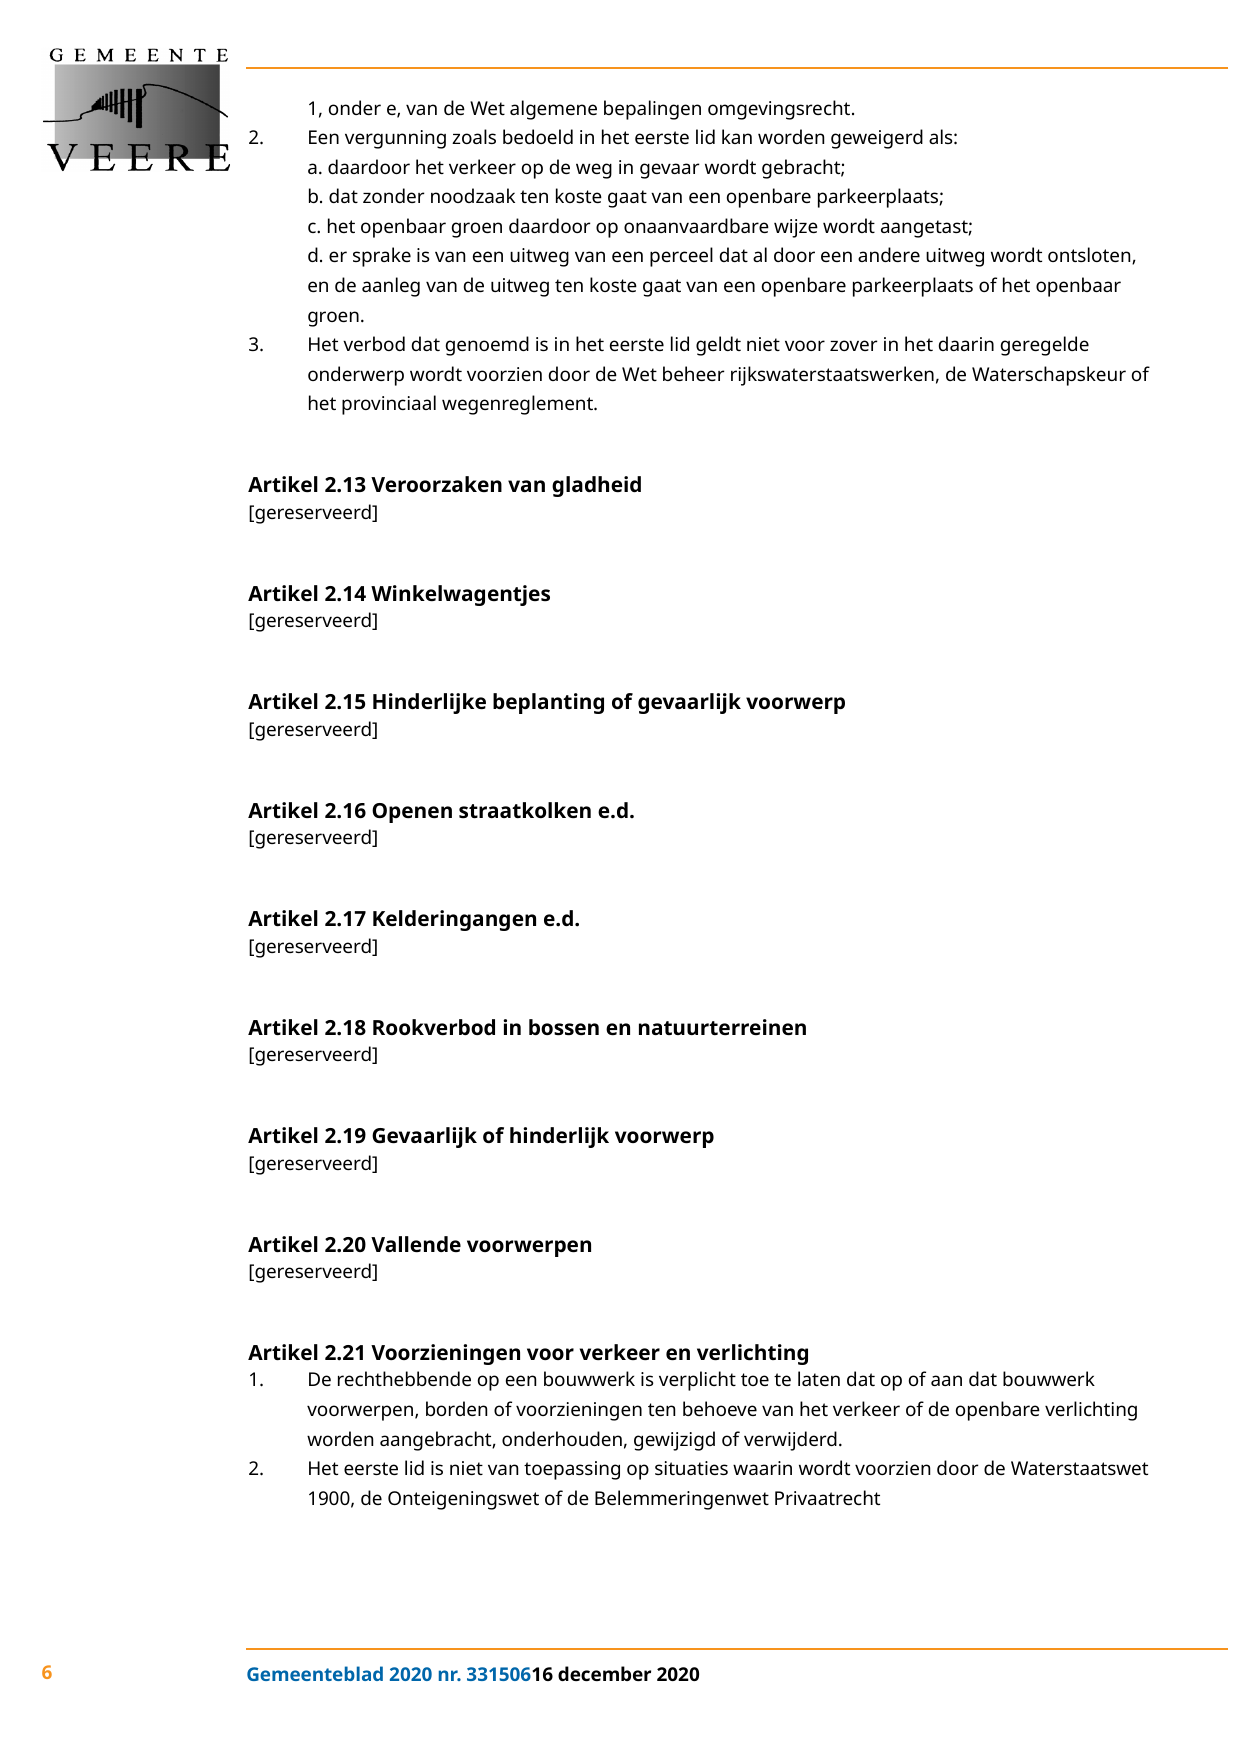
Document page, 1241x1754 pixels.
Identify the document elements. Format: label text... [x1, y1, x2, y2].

text [gereserveerd] [248, 933, 1152, 958]
list d. er sprake is van een uitweg van een perceel dat al door een andere uitweg wordt ontsloten, en de aanleg van de uitweg ten koste gaat van een openbare parkeerplaats of het openbaar groen. [248, 243, 1152, 328]
list 1, onder e, van de Wet algemene bepalingen omgevingsrecht. [248, 95, 1152, 121]
list Het verbod dat genoemd is in het eerste lid geldt niet voor zover in het daarin geregelde onderwerp wordt voorzien door de Wet beheer rijkswaterstaatswerken, de Waterschapskeur of het provinciaal wegenreglement. [248, 331, 1152, 416]
text Artikel 2.13 Veroorzaken van gladheid [248, 471, 1152, 499]
text [gereserveerd] [248, 1258, 1152, 1284]
picture [41, 47, 231, 172]
text Artikel 2.16 Openen straatkolken e.d. [248, 796, 1152, 824]
list Een vergunning zoals bedoeld in het eerste lid kan worden geweigerd als: [248, 124, 1152, 150]
text [gereserveerd] [248, 716, 1152, 742]
list De rechthebbende op een bouwwerk is verplicht toe te laten dat op of aan dat bouwwerk voorwerpen, borden of voorzieningen ten behoeve van het verkeer of de openbare verlichting worden aangebracht, onderhouden, gewijzigd of verwijderd. [248, 1367, 1152, 1451]
text Artikel 2.14 Winkelwagentjes [248, 579, 1152, 607]
text Artikel 2.18 Rookverbod in bossen en natuurterreinen [248, 1013, 1152, 1041]
text [gereserveerd] [248, 1150, 1152, 1175]
text [gereserveerd] [248, 499, 1152, 525]
text Artikel 2.19 Gevaarlijk of hinderlijk voorwerp [248, 1121, 1152, 1150]
list Het eerste lid is niet van toepassing op situaties waarin wordt voorzien door de Waterstaatswet 1900, de Onteigeningswet of de Belemmeringenwet Privaatrecht [248, 1455, 1152, 1511]
text [gereserveerd] [248, 1041, 1152, 1067]
text [gereserveerd] [248, 824, 1152, 850]
text [gereserveerd] [248, 607, 1152, 633]
text Artikel 2.17 Kelderingangen e.d. [248, 904, 1152, 933]
list c. het openbaar groen daardoor op onaanvaardbare wijze wordt aangetast; [248, 213, 1152, 239]
text Artikel 2.20 Vallende voorwerpen [248, 1230, 1152, 1258]
text Artikel 2.21 Voorzieningen voor verkeer en verlichting [248, 1338, 1152, 1367]
text Artikel 2.15 Hinderlijke beplanting of gevaarlijk voorwerp [248, 687, 1152, 716]
list a. daardoor het verkeer op de weg in gevaar wordt gebracht; [248, 154, 1152, 180]
list b. dat zonder noodzaak ten koste gaat van een openbare parkeerplaats; [248, 183, 1152, 209]
